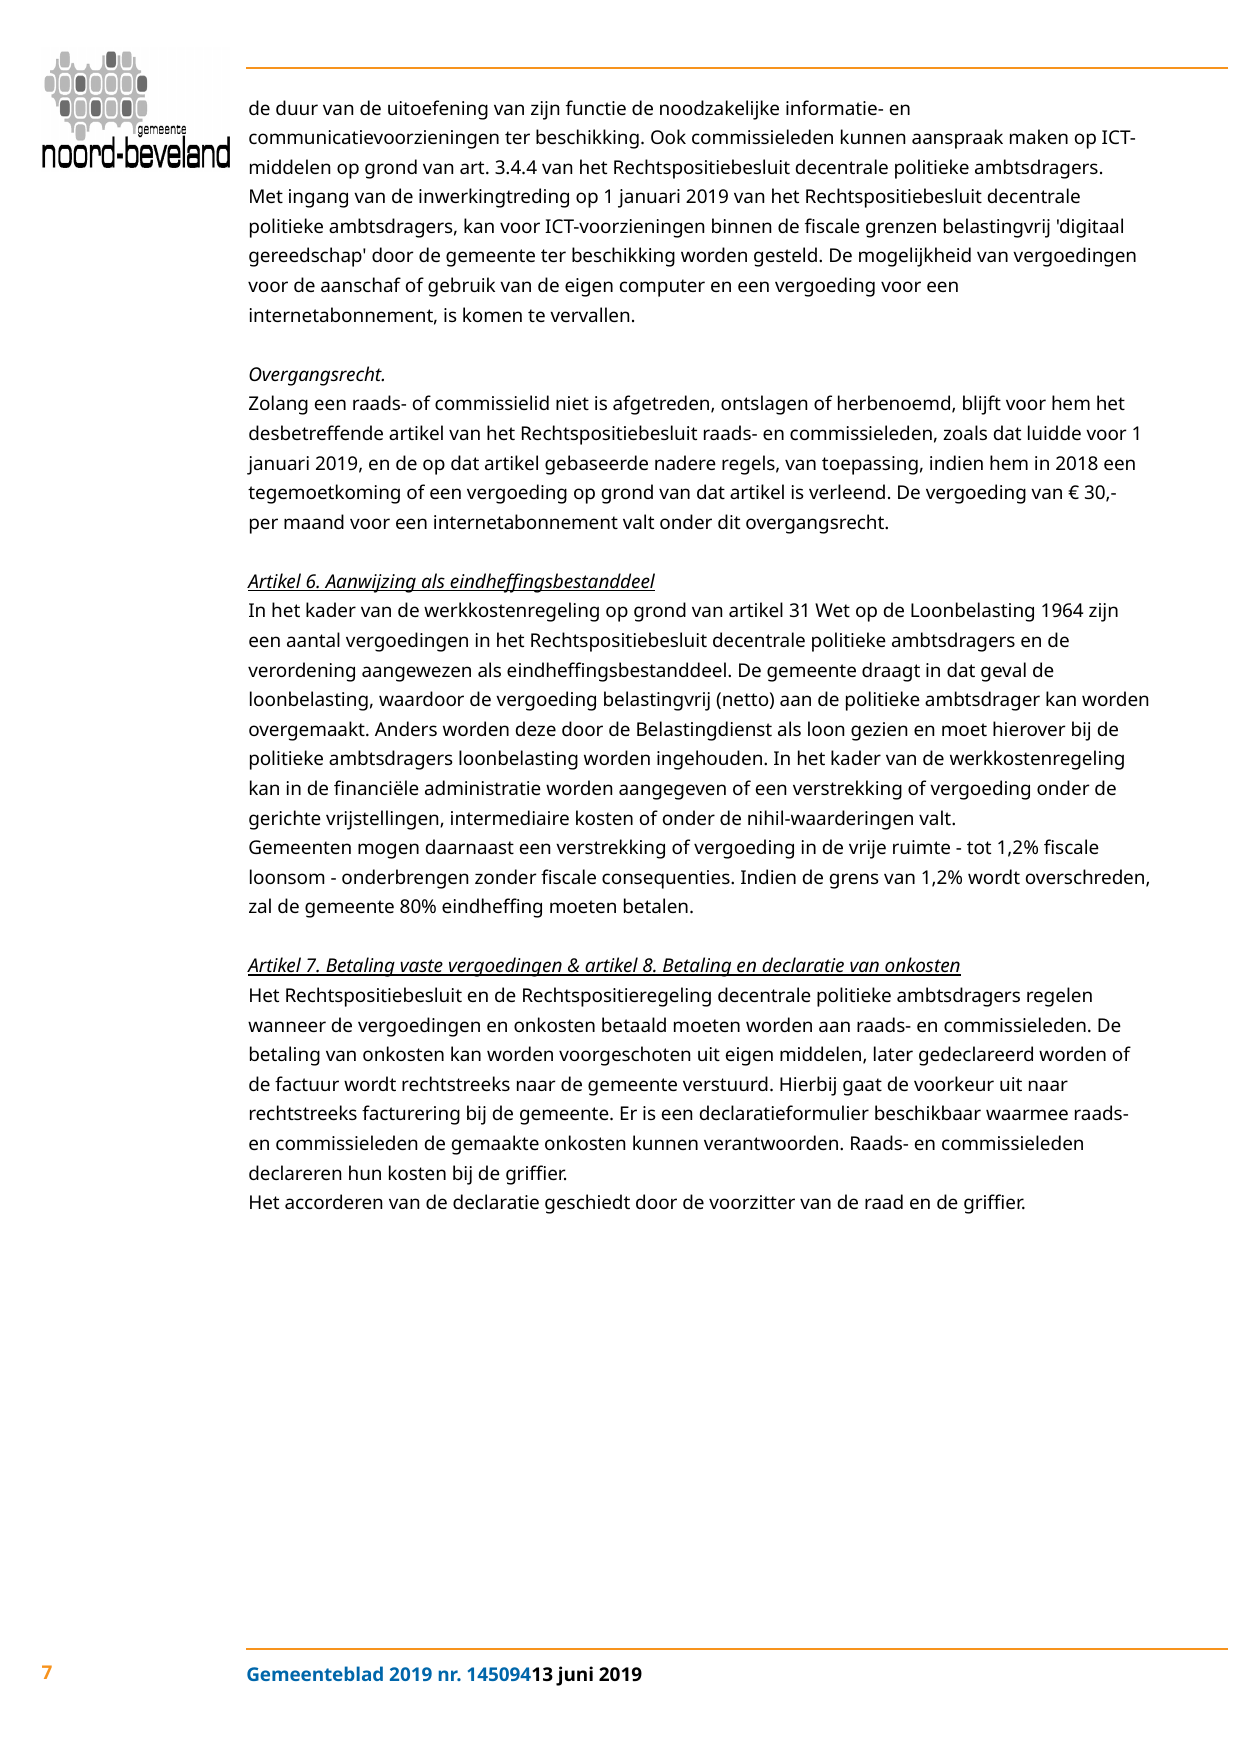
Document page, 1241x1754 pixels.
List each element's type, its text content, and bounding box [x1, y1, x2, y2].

text Het accorderen van de declaratie geschiedt door de voorzitter van de raad en de griffier. [248, 1189, 1152, 1215]
picture [41, 47, 231, 172]
text Met ingang van de inwerkingtreding op 1 januari 2019 van het Rechtspositiebesluit decentrale politieke ambtsdragers, kan voor ICT-voorzieningen binnen de fiscale grenzen belastingvrij 'digitaal gereedschap' door de gemeente ter beschikking worden gesteld. De mogelijkheid van vergoedingen voor de aanschaf of gebruik van de eigen computer en een vergoeding voor een internetabonnement, is komen te vervallen. [248, 183, 1152, 328]
text Het Rechtspositiebesluit en de Rechtspositieregeling decentrale politieke ambtsdragers regelen wanneer de vergoedingen en onkosten betaald moeten worden aan raads- en commissieleden. De betaling van onkosten kan worden voorgeschoten uit eigen middelen, later gedeclareerd worden of de factuur wordt rechtstreeks naar de gemeente verstuurd. Hierbij gaat de voorkeur uit naar rechtstreeks facturering bij de gemeente. Er is een declaratieformulier beschikbaar waarmee raads- en commissieleden de gemaakte onkosten kunnen verantwoorden. Raads- en commissieleden declareren hun kosten bij de griffier. [248, 982, 1152, 1186]
text Artikel 7. Betaling vaste vergoedingen & artikel 8. Betaling en declaratie van onkosten [248, 953, 1152, 978]
text Artikel 6. Aanwijzing als eindheffingsbestanddeel [248, 568, 1152, 594]
text In het kader van de werkkostenregeling op grond van artikel 31 Wet op de Loonbelasting 1964 zijn een aantal vergoedingen in het Rechtspositiebesluit decentrale politieke ambtsdragers en de verordening aangewezen als eindheffingsbestanddeel. De gemeente draagt in dat geval de loonbelasting, waardoor de vergoeding belastingvrij (netto) aan de politieke ambtsdrager kan worden overgemaakt. Anders worden deze door de Belastingdienst als loon gezien en moet hierover bij de politieke ambtsdragers loonbelasting worden ingehouden. In het kader van de werkkostenregeling kan in de financiële administratie worden aangegeven of een verstrekking of vergoeding onder de gerichte vrijstellingen, intermediaire kosten of onder de nihil-waarderingen valt. [248, 598, 1152, 831]
text de duur van de uitoefening van zijn functie de noodzakelijke informatie- en communicatievoorzieningen ter beschikking. Ook commissieleden kunnen aanspraak maken op ICT-middelen op grond van art. 3.4.4 van het Rechtspositiebesluit decentrale politieke ambtsdragers. [248, 95, 1152, 180]
text Overgangsrecht. [248, 361, 1152, 387]
text Zolang een raads- of commissielid niet is afgetreden, ontslagen of herbenoemd, blijft voor hem het desbetreffende artikel van het Rechtspositiebesluit raads- en commissieleden, zoals dat luidde voor 1 januari 2019, en de op dat artikel gebaseerde nadere regels, van toepassing, indien hem in 2018 een tegemoetkoming of een vergoeding op grond van dat artikel is verleend. De vergoeding van € 30,- per maand voor een internetabonnement valt onder dit overgangsrecht. [248, 391, 1152, 535]
text Gemeenten mogen daarnaast een verstrekking of vergoeding in de vrije ruimte - tot 1,2% fiscale loonsom - onderbrengen zonder fiscale consequenties. Indien de grens van 1,2% wordt overschreden, zal de gemeente 80% eindheffing moeten betalen. [248, 834, 1152, 919]
